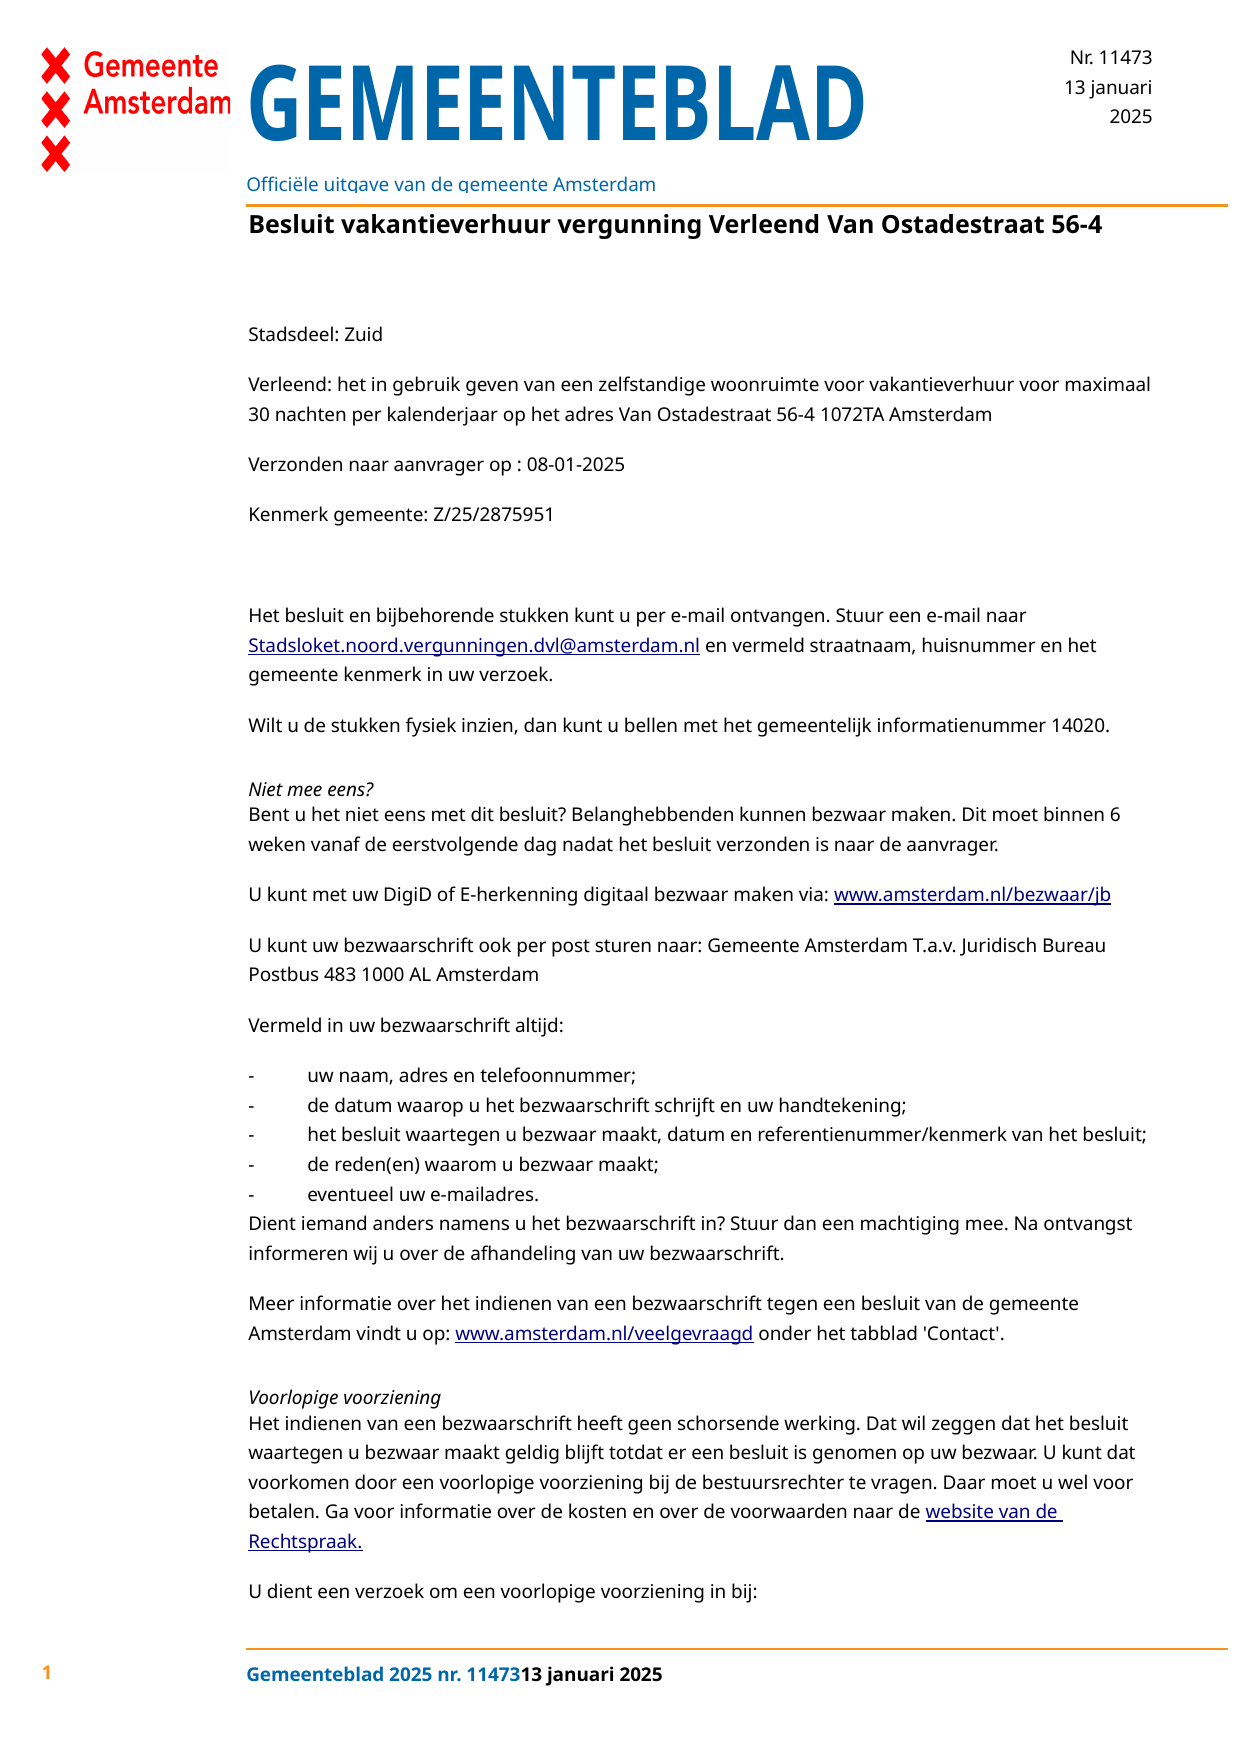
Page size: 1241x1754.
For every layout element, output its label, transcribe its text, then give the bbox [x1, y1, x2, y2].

text Verzonden naar aanvrager op : 08-01-2025 [248, 451, 1152, 477]
text Dient iemand anders namens u het bezwaarschrift in? Stuur dan een machtiging mee. Na ontvangst informeren wij u over de afhandeling van uw bezwaarschrift. [248, 1210, 1152, 1266]
text U dient een verzoek om een voorlopige voorziening in bij: [248, 1578, 1152, 1604]
text Bent u het niet eens met dit besluit? Belanghebbenden kunnen bezwaar maken. Dit moet binnen 6 weken vanaf de eerstvolgende dag nadat het besluit verzonden is naar de aanvrager. [248, 802, 1152, 857]
text Stadsdeel: Zuid [248, 321, 1152, 346]
list het besluit waartegen u bezwaar maakt, datum en referentienummer/kenmerk van het besluit; [248, 1122, 1152, 1147]
text Niet mee eens? [248, 776, 1152, 802]
text Het besluit en bijbehorende stukken kunt u per e-mail ontvangen. Stuur een e-mail naar Stadsloket.noord.vergunningen.dvl@amsterdam.nl en vermeld straatnaam, huisnummer en het gemeente kenmerk in uw verzoek. [248, 602, 1152, 687]
list de datum waarop u het bezwaarschrift schrijft en uw handtekening; [248, 1092, 1152, 1118]
list uw naam, adres en telefoonnummer; [248, 1062, 1152, 1088]
text Het indienen van een bezwaarschrift heeft geen schorsende werking. Dat wil zeggen dat het besluit waartegen u bezwaar maakt geldig blijft totdat er een besluit is genomen op uw bezwaar. U kunt dat voorkomen door een voorlopige voorziening bij de bestuursrechter te vragen. Daar moet u wel voor betalen. Ga voor informatie over de kosten en over de voorwaarden naar de website van de Rechtspraak. [248, 1410, 1152, 1554]
text Verleend: het in gebruik geven van een zelfstandige woonruimte voor vakantieverhuur voor maximaal 30 nachten per kalenderjaar op het adres Van Ostadestraat 56-4 1072TA Amsterdam [248, 371, 1152, 426]
list de reden(en) waarom u bezwaar maakt; [248, 1151, 1152, 1177]
text Besluit vakantieverhuur vergunning Verleend Van Ostadestraat 56-4 [248, 207, 1152, 241]
text Voorlopige voorziening [248, 1384, 1152, 1410]
text Wilt u de stukken fysiek inzien, dan kunt u bellen met het gemeentelijk informatienummer 14020. [248, 712, 1152, 738]
text Meer informatie over het indienen van een bezwaarschrift tegen een besluit van de gemeente Amsterdam vindt u op: www.amsterdam.nl/veelgevraagd onder het tabblad 'Contact'. [248, 1290, 1152, 1346]
list eventueel uw e-mailadres. [248, 1181, 1152, 1207]
text Kenmerk gemeente: Z/25/2875951 [248, 502, 1152, 527]
text U kunt uw bezwaarschrift ook per post sturen naar: Gemeente Amsterdam T.a.v. Juridisch Bureau Postbus 483 1000 AL Amsterdam [248, 932, 1152, 987]
text Vermeld in uw bezwaarschrift altijd: [248, 1012, 1152, 1038]
text U kunt met uw DigiD of E-herkenning digitaal bezwaar maken via: www.amsterdam.nl/bezwaar/jb [248, 882, 1152, 907]
picture [41, 47, 231, 172]
